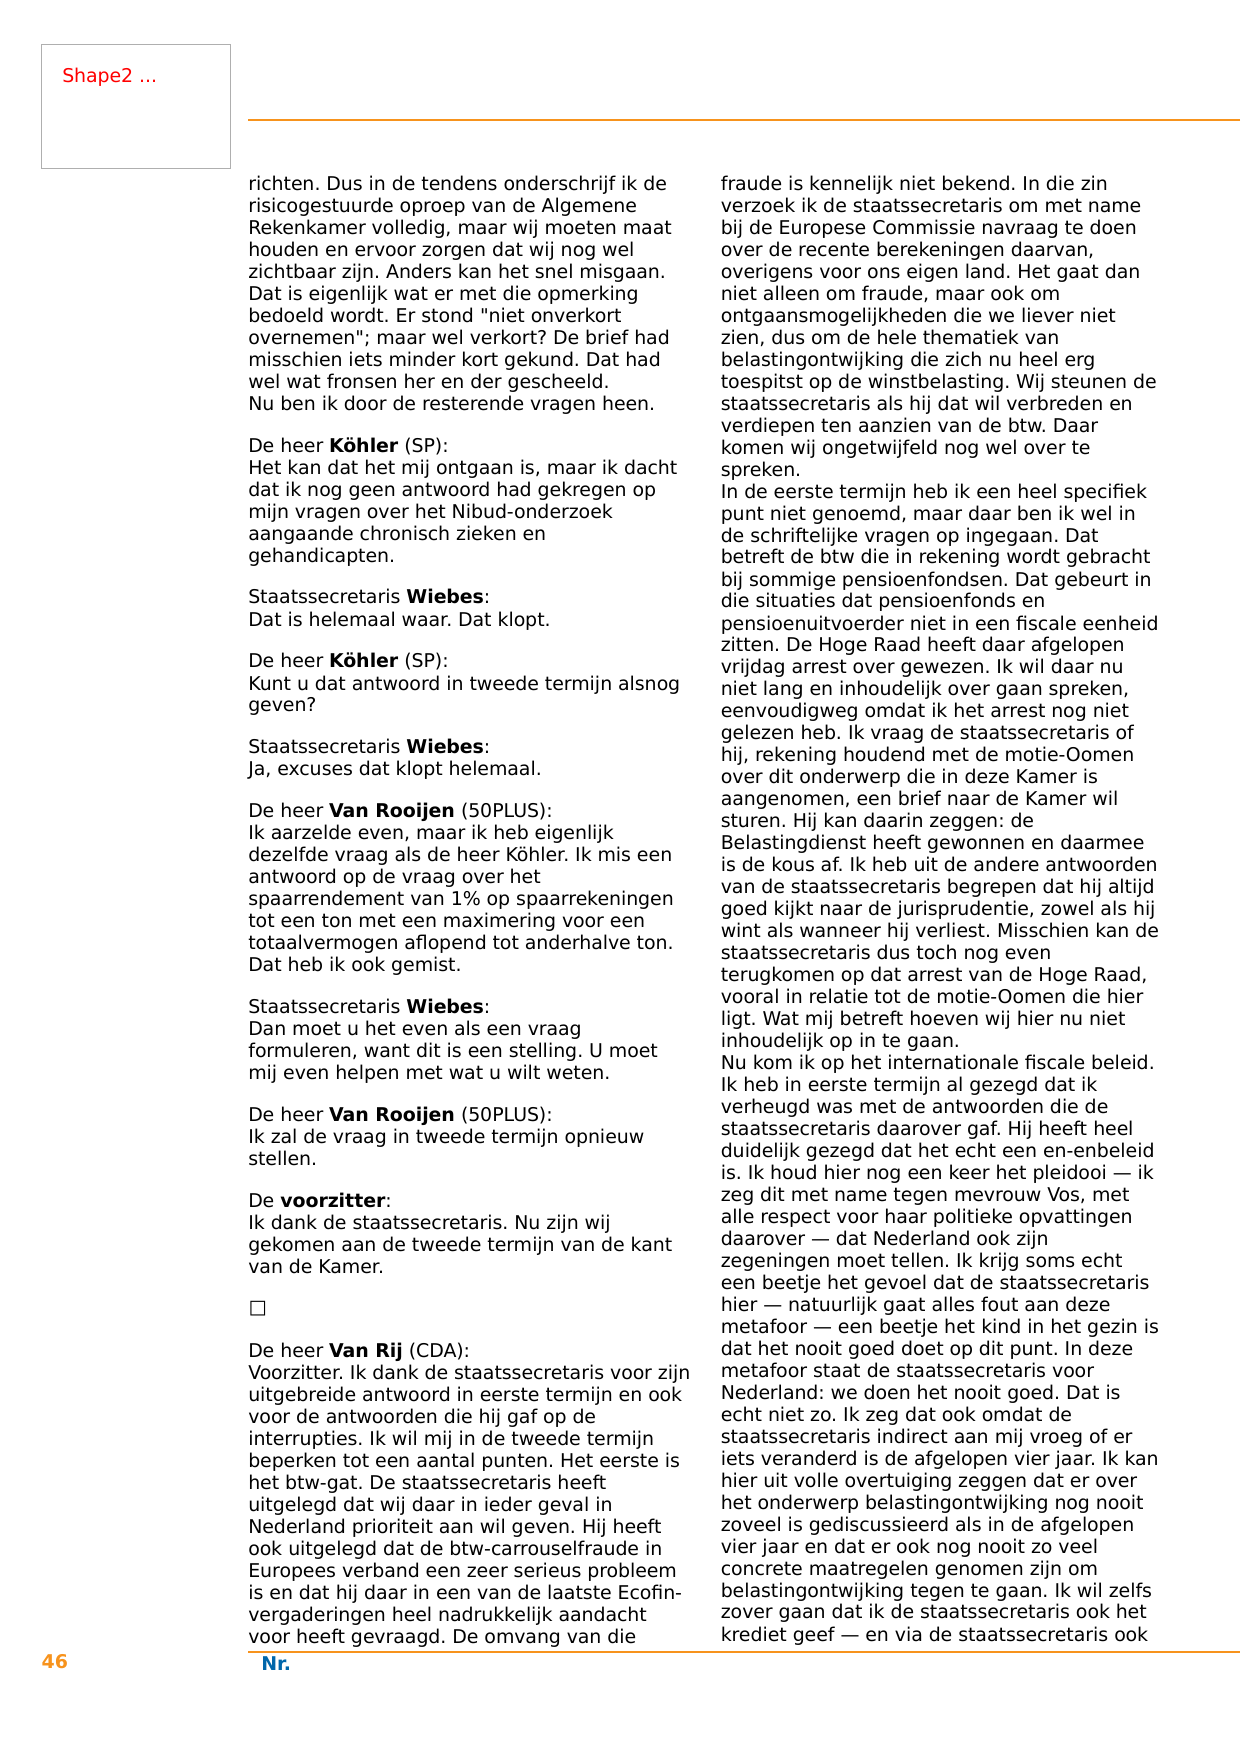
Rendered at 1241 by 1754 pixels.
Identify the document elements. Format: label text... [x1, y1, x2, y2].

text Dat is helemaal waar. Dat klopt. [248, 608, 691, 630]
text Nu kom ik op het internationale fiscale beleid. Ik heb in eerste termijn al gezegd dat ik verheugd was met de antwoorden die de staatssecretaris daarover gaf. Hij heeft heel duidelijk gezegd dat het echt een en-enbeleid is. Ik houd hier nog een keer het pleidooi — ik zeg dit met name tegen mevrouw Vos, met alle respect voor haar politieke opvattingen daarover — dat Nederland ook zijn zegeningen moet tellen. Ik krijg soms echt een beetje het gevoel dat de staatssecretaris hier — natuurlijk gaat alles fout aan deze metafoor — een beetje het kind in het gezin is dat het nooit goed doet op dit punt. In deze metafoor staat de staatssecretaris voor Nederland: we doen het nooit goed. Dat is echt niet zo. Ik zeg dat ook omdat de staatssecretaris indirect aan mij vroeg of er iets veranderd is de afgelopen vier jaar. Ik kan hier uit volle overtuiging zeggen dat er over het onderwerp belastingontwijking nog nooit zoveel is gediscussieerd als in de afgelopen vier jaar en dat er ook nog nooit zo veel concrete maatregelen genomen zijn om belastingontwijking tegen te gaan. Ik wil zelfs zover gaan dat ik de staatssecretaris ook het krediet geef — en via de staatssecretaris ook [721, 1052, 1163, 1645]
text Ja, excuses dat klopt helemaal. [248, 758, 691, 780]
text De heer Van Rij (CDA): [248, 1340, 691, 1362]
text Ik zal de vraag in tweede termijn opnieuw stellen. [248, 1126, 691, 1170]
text Staatssecretaris Wiebes: [248, 586, 691, 608]
text De heer Köhler (SP): [248, 650, 691, 672]
text De heer Van Rooijen (50PLUS): [248, 1104, 691, 1126]
text De voorzitter: [248, 1190, 691, 1212]
text fraude is kennelijk niet bekend. In die zin verzoek ik de staatssecretaris om met name bij de Europese Commissie navraag te doen over de recente berekeningen daarvan, overigens voor ons eigen land. Het gaat dan niet alleen om fraude, maar ook om ontgaansmogelijkheden die we liever niet zien, dus om de hele thematiek van belastingontwijking die zich nu heel erg toespitst op de winstbelasting. Wij steunen de staatssecretaris als hij dat wil verbreden en verdiepen ten aanzien van de btw. Daar komen wij ongetwijfeld nog wel over te spreken. [721, 173, 1163, 481]
text Ik dank de staatssecretaris. Nu zijn wij gekomen aan de tweede termijn van de kant van de Kamer. [248, 1212, 691, 1278]
text Staatssecretaris Wiebes: [248, 996, 691, 1018]
text Staatssecretaris Wiebes: [248, 736, 691, 758]
text In de eerste termijn heb ik een heel specifiek punt niet genoemd, maar daar ben ik wel in de schriftelijke vragen op ingegaan. Dat betreft de btw die in rekening wordt gebracht bij sommige pensioenfondsen. Dat gebeurt in die situaties dat pensioenfonds en pensioenuitvoerder niet in een fiscale eenheid zitten. De Hoge Raad heeft daar afgelopen vrijdag arrest over gewezen. Ik wil daar nu niet lang en inhoudelijk over gaan spreken, eenvoudigweg omdat ik het arrest nog niet gelezen heb. Ik vraag de staatssecretaris of hij, rekening houdend met de motie-Oomen over dit onderwerp die in deze Kamer is aangenomen, een brief naar de Kamer wil sturen. Hij kan daarin zeggen: de Belastingdienst heeft gewonnen en daarmee is de kous af. Ik heb uit de andere antwoorden van de staatssecretaris begrepen dat hij altijd goed kijkt naar de jurisprudentie, zowel als hij wint als wanneer hij verliest. Misschien kan de staatssecretaris dus toch nog even terugkomen op dat arrest van de Hoge Raad, vooral in relatie tot de motie-Oomen die hier ligt. Wat mij betreft hoeven wij hier nu niet inhoudelijk op in te gaan. [721, 481, 1163, 1052]
text richten. Dus in de tendens onderschrijf ik de risicogestuurde oproep van de Algemene Rekenkamer volledig, maar wij moeten maat houden en ervoor zorgen dat wij nog wel zichtbaar zijn. Anders kan het snel misgaan. Dat is eigenlijk wat er met die opmerking bedoeld wordt. Er stond "niet onverkort overnemen"; maar wel verkort? De brief had misschien iets minder kort gekund. Dat had wel wat fronsen her en der gescheeld. [248, 173, 691, 393]
text ⬜ [248, 1298, 691, 1320]
text Voorzitter. Ik dank de staatssecretaris voor zijn uitgebreide antwoord in eerste termijn en ook voor de antwoorden die hij gaf op de interrupties. Ik wil mij in de tweede termijn beperken tot een aantal punten. Het eerste is het btw-gat. De staatssecretaris heeft uitgelegd dat wij daar in ieder geval in Nederland prioriteit aan wil geven. Hij heeft ook uitgelegd dat de btw-carrouselfraude in Europees verband een zeer serieus probleem is en dat hij daar in een van de laatste Ecofin-vergaderingen heel nadrukkelijk aandacht voor heeft gevraagd. De omvang van die [248, 1362, 691, 1648]
text Kunt u dat antwoord in tweede termijn alsnog geven? [248, 672, 691, 716]
text Nu ben ik door de resterende vragen heen. [248, 393, 691, 414]
text Dan moet u het even als een vraag formuleren, want dit is een stelling. U moet mij even helpen met wat u wilt weten. [248, 1018, 691, 1084]
text Het kan dat het mij ontgaan is, maar ik dacht dat ik nog geen antwoord had gekregen op mijn vragen over het Nibud-onderzoek aangaande chronisch zieken en gehandicapten. [248, 457, 691, 566]
text De heer Köhler (SP): [248, 434, 691, 457]
text De heer Van Rooijen (50PLUS): [248, 800, 691, 822]
text Ik aarzelde even, maar ik heb eigenlijk dezelfde vraag als de heer Köhler. Ik mis een antwoord op de vraag over het spaarrendement van 1% op spaarrekeningen tot een ton met een maximering voor een totaalvermogen aflopend tot anderhalve ton. Dat heb ik ook gemist. [248, 822, 691, 976]
